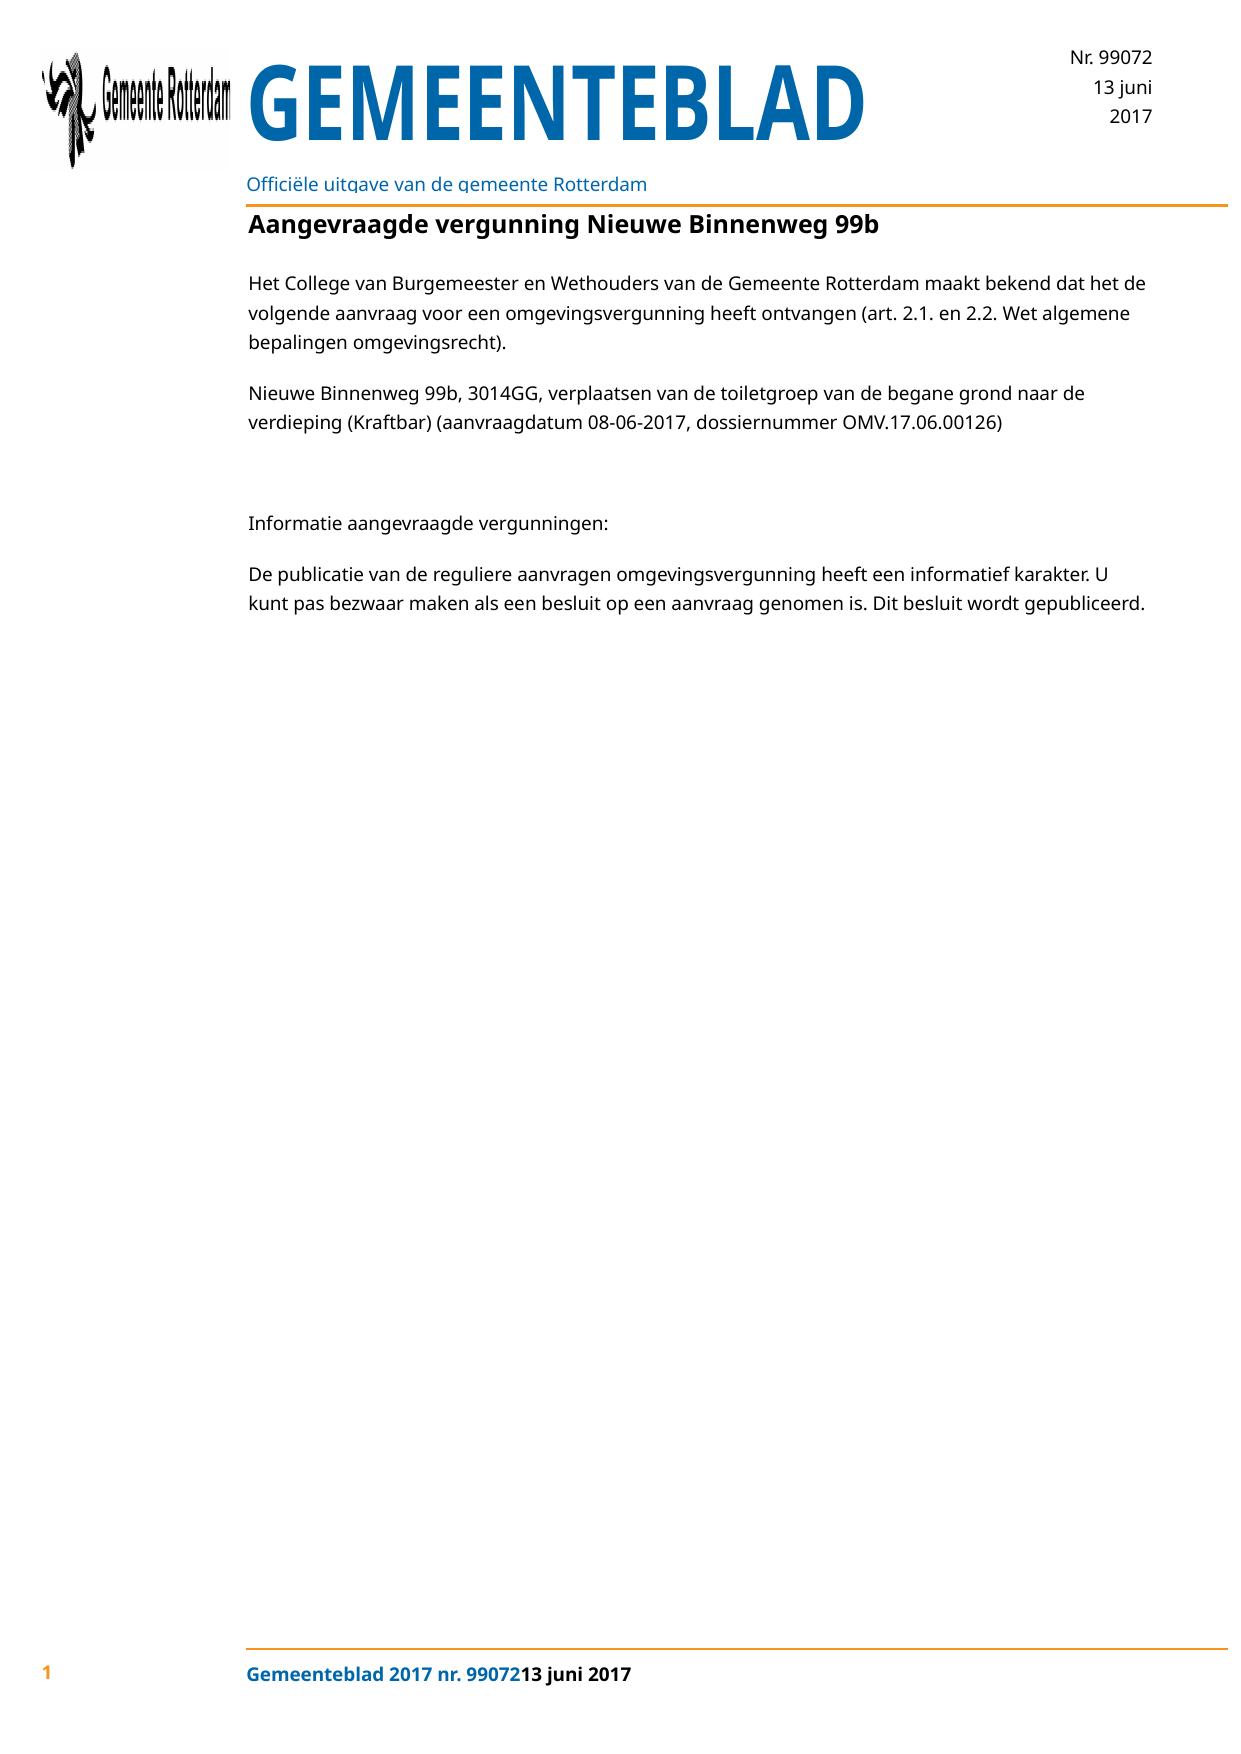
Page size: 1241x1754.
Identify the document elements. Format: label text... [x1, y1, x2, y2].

text Het College van Burgemeester en Wethouders van de Gemeente Rotterdam maakt bekend dat het de volgende aanvraag voor een omgevingsvergunning heeft ontvangen (art. 2.1. en 2.2. Wet algemene bepalingen omgevingsrecht). [248, 270, 1152, 355]
text Nieuwe Binnenweg 99b, 3014GG, verplaatsen van de toiletgroep van de begane grond naar de verdieping (Kraftbar) (aanvraagdatum 08-06-2017, dossiernummer OMV.17.06.00126) [248, 380, 1152, 435]
text De publicatie van de reguliere aanvragen omgevingsvergunning heeft een informatief karakter. U kunt pas bezwaar maken als een besluit op een aanvraag genomen is. Dit besluit wordt gepubliceerd. [248, 561, 1152, 616]
picture [41, 47, 231, 172]
text Informatie aangevraagde vergunningen: [248, 510, 1152, 536]
text Aangevraagde vergunning Nieuwe Binnenweg 99b [248, 207, 1152, 241]
